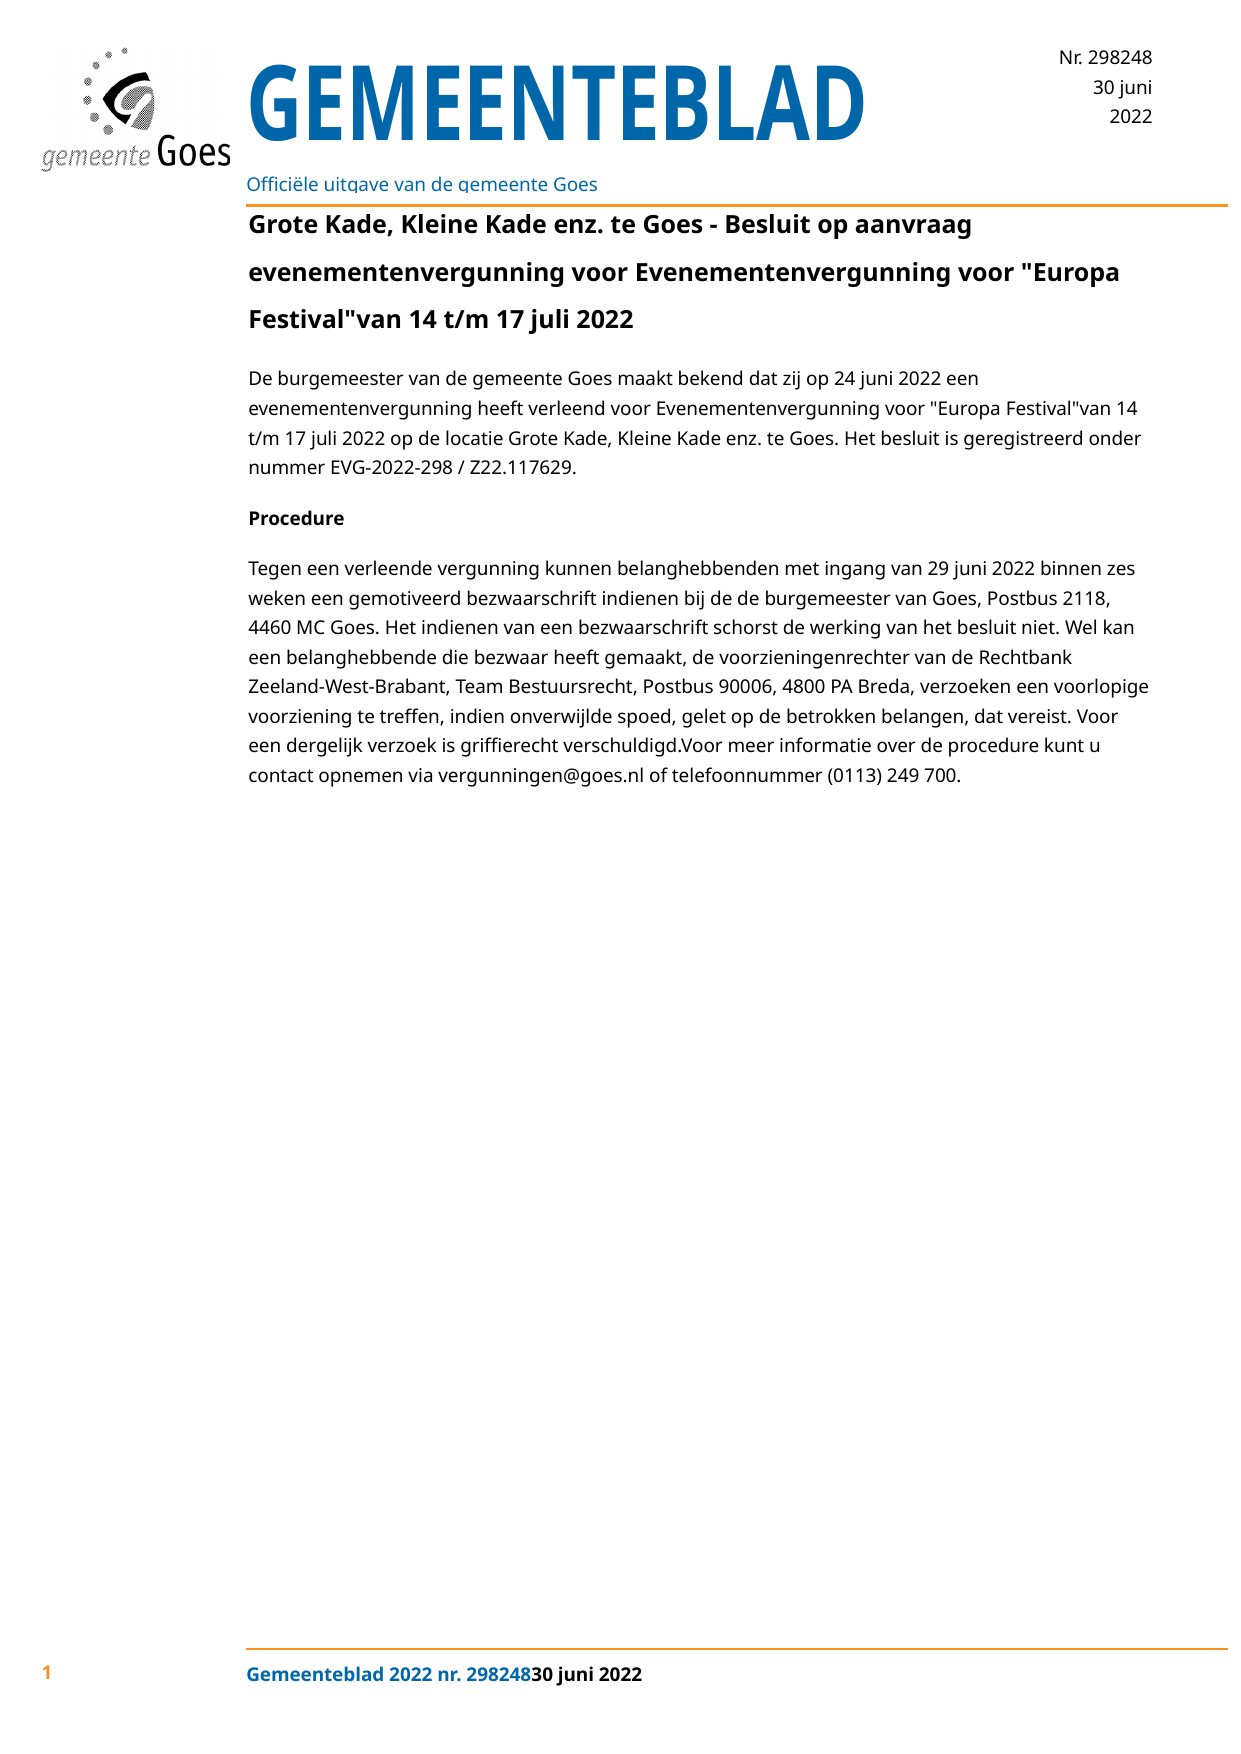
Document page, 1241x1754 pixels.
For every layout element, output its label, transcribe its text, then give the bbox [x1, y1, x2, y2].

text Tegen een verleende vergunning kunnen belanghebbenden met ingang van 29 juni 2022 binnen zes weken een gemotiveerd bezwaarschrift indienen bij de de burgemeester van Goes, Postbus 2118, 4460 MC Goes. Het indienen van een bezwaarschrift schorst de werking van het besluit niet. Wel kan een belanghebbende die bezwaar heeft gemaakt, de voorzieningenrechter van de Rechtbank Zeeland-West-Brabant, Team Bestuursrecht, Postbus 90006, 4800 PA Breda, verzoeken een voorlopige voorziening te treffen, indien onverwijlde spoed, gelet op de betrokken belangen, dat vereist. Voor een dergelijk verzoek is griffierecht verschuldigd.Voor meer informatie over de procedure kunt u contact opnemen via vergunningen@goes.nl of telefoonnummer (0113) 249 700. [248, 555, 1152, 788]
text Grote Kade, Kleine Kade enz. te Goes - Besluit op aanvraag evenementenvergunning voor Evenementenvergunning voor "Europa Festival"van 14 t/m 17 juli 2022 [248, 207, 1152, 336]
picture [41, 47, 231, 172]
text Procedure [248, 505, 1152, 530]
text De burgemeester van de gemeente Goes maakt bekend dat zij op 24 juni 2022 een evenementenvergunning heeft verleend voor Evenementenvergunning voor "Europa Festival"van 14 t/m 17 juli 2022 op de locatie Grote Kade, Kleine Kade enz. te Goes. Het besluit is geregistreerd onder nummer EVG-2022-298 / Z22.117629. [248, 366, 1152, 480]
